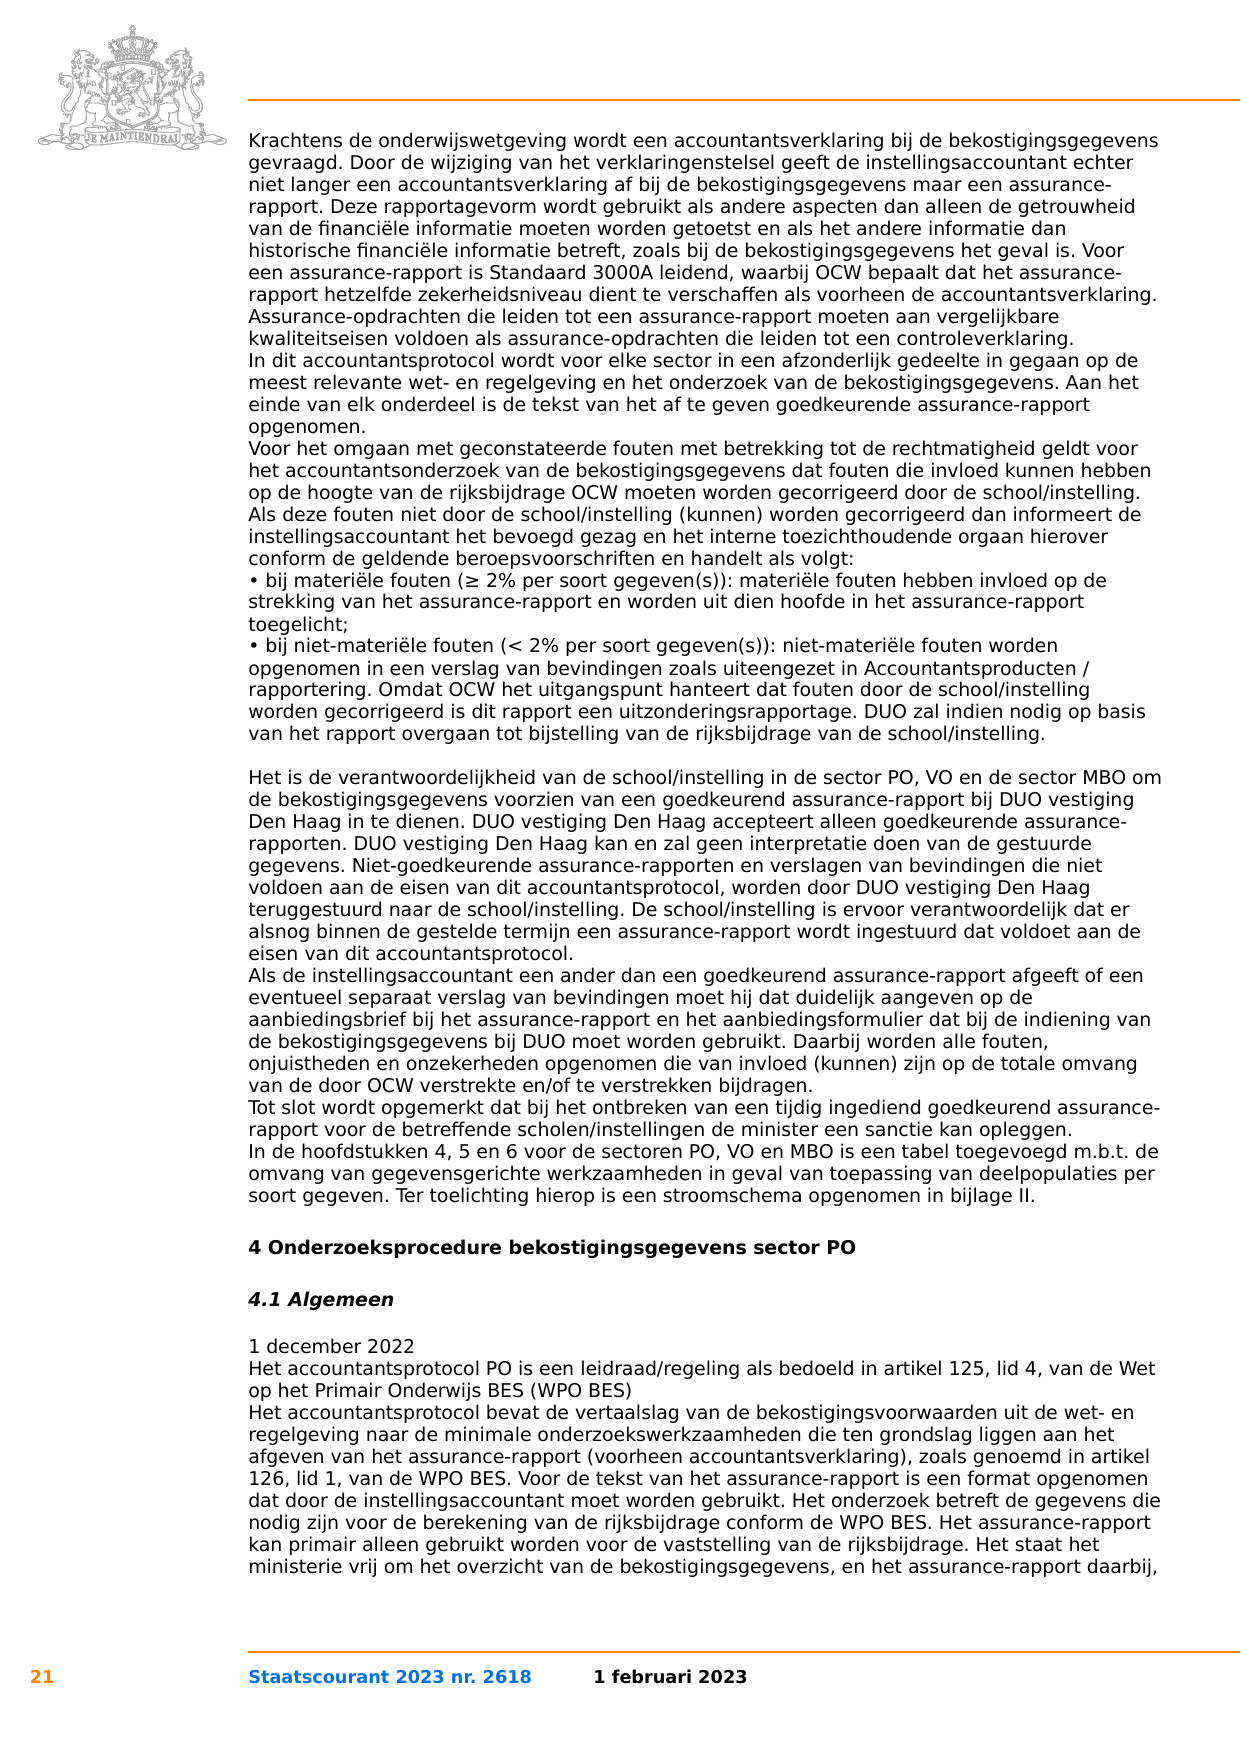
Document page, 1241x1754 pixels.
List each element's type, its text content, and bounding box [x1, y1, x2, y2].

subtitle 4.1 Algemeen [248, 1289, 1163, 1311]
text • bij niet-materiële fouten (< 2% per soort gegeven(s)): niet-materiële fouten worden opgenomen in een verslag van bevindingen zoals uiteengezet in Accountantsproducten / rapportering. Omdat OCW het uitgangspunt hanteert dat fouten door de school/instelling worden gecorrigeerd is dit rapport een uitzonderingsrapportage. DUO zal indien nodig op basis van het rapport overgaan tot bijstelling van de rijksbijdrage van de school/instelling. [248, 635, 1163, 745]
text Als de instellingsaccountant een ander dan een goedkeurend assurance-rapport afgeeft of een eventueel separaat verslag van bevindingen moet hij dat duidelijk aangeven op de aanbiedingsbrief bij het assurance-rapport en het aanbiedingsformulier dat bij de indiening van de bekostigingsgegevens bij DUO moet worden gebruikt. Daarbij worden alle fouten, onjuistheden en onzekerheden opgenomen die van invloed (kunnen) zijn op de totale omvang van de door OCW verstrekte en/of te verstrekken bijdragen. [248, 965, 1163, 1097]
text Tot slot wordt opgemerkt dat bij het ontbreken van een tijdig ingediend goedkeurend assurance-rapport voor de betreffende scholen/instellingen de minister een sanctie kan opleggen. [248, 1097, 1163, 1141]
text Het accountantsprotocol PO is een leidraad/regeling als bedoeld in artikel 125, lid 4, van de Wet op het Primair Onderwijs BES (WPO BES) [248, 1358, 1163, 1402]
picture [38, 25, 227, 150]
text • bij materiële fouten (≥ 2% per soort gegeven(s)): materiële fouten hebben invloed op de strekking van het assurance-rapport en worden uit dien hoofde in het assurance-rapport toegelicht; [248, 569, 1163, 635]
text Het is de verantwoordelijkheid van de school/instelling in de sector PO, VO en de sector MBO om de bekostigingsgegevens voorzien van een goedkeurend assurance-rapport bij DUO vestiging Den Haag in te dienen. DUO vestiging Den Haag accepteert alleen goedkeurende assurance-rapporten. DUO vestiging Den Haag kan en zal geen interpretatie doen van de gestuurde gegevens. Niet-goedkeurende assurance-rapporten en verslagen van bevindingen die niet voldoen aan de eisen van dit accountantsprotocol, worden door DUO vestiging Den Haag teruggestuurd naar de school/instelling. De school/instelling is ervoor verantwoordelijk dat er alsnog binnen de gestelde termijn een assurance-rapport wordt ingestuurd dat voldoet aan de eisen van dit accountantsprotocol. [248, 767, 1163, 965]
text Het accountantsprotocol bevat de vertaalslag van de bekostigingsvoorwaarden uit de wet- en regelgeving naar de minimale onderzoekswerkzaamheden die ten grondslag liggen aan het afgeven van het assurance-rapport (voorheen accountantsverklaring), zoals genoemd in artikel 126, lid 1, van de WPO BES. Voor de tekst van het assurance-rapport is een format opgenomen dat door de instellingsaccountant moet worden gebruikt. Het onderzoek betreft de gegevens die nodig zijn voor de berekening van de rijksbijdrage conform de WPO BES. Het assurance-rapport kan primair alleen gebruikt worden voor de vaststelling van de rijksbijdrage. Het staat het ministerie vrij om het overzicht van de bekostigingsgegevens, en het assurance-rapport daarbij, [248, 1402, 1163, 1577]
subtitle 4 Onderzoeksprocedure bekostigingsgegevens sector PO [248, 1237, 1163, 1259]
text In dit accountantsprotocol wordt voor elke sector in een afzonderlijk gedeelte in gegaan op de meest relevante wet- en regelgeving en het onderzoek van de bekostigingsgegevens. Aan het einde van elk onderdeel is de tekst van het af te geven goedkeurende assurance-rapport opgenomen. [248, 350, 1163, 438]
text Krachtens de onderwijswetgeving wordt een accountantsverklaring bij de bekostigingsgegevens gevraagd. Door de wijziging van het verklaringenstelsel geeft de instellingsaccountant echter niet langer een accountantsverklaring af bij de bekostigingsgegevens maar een assurance-rapport. Deze rapportagevorm wordt gebruikt als andere aspecten dan alleen de getrouwheid van de financiële informatie moeten worden getoetst en als het andere informatie dan historische financiële informatie betreft, zoals bij de bekostigingsgegevens het geval is. Voor een assurance-rapport is Standaard 3000A leidend, waarbij OCW bepaalt dat het assurance-rapport hetzelfde zekerheidsniveau dient te verschaffen als voorheen de accountantsverklaring. Assurance-opdrachten die leiden tot een assurance-rapport moeten aan vergelijkbare kwaliteitseisen voldoen als assurance-opdrachten die leiden tot een controleverklaring. [248, 130, 1163, 350]
text Voor het omgaan met geconstateerde fouten met betrekking tot de rechtmatigheid geldt voor het accountantsonderzoek van de bekostigingsgegevens dat fouten die invloed kunnen hebben op de hoogte van de rijksbijdrage OCW moeten worden gecorrigeerd door de school/instelling. Als deze fouten niet door de school/instelling (kunnen) worden gecorrigeerd dan informeert de instellingsaccountant het bevoegd gezag en het interne toezichthoudende orgaan hierover conform de geldende beroepsvoorschriften en handelt als volgt: [248, 438, 1163, 569]
text 1 december 2022 [248, 1336, 1163, 1358]
text In de hoofdstukken 4, 5 en 6 voor de sectoren PO, VO en MBO is een tabel toegevoegd m.b.t. de omvang van gegevensgerichte werkzaamheden in geval van toepassing van deelpopulaties per soort gegeven. Ter toelichting hierop is een stroomschema opgenomen in bijlage II. [248, 1141, 1163, 1207]
